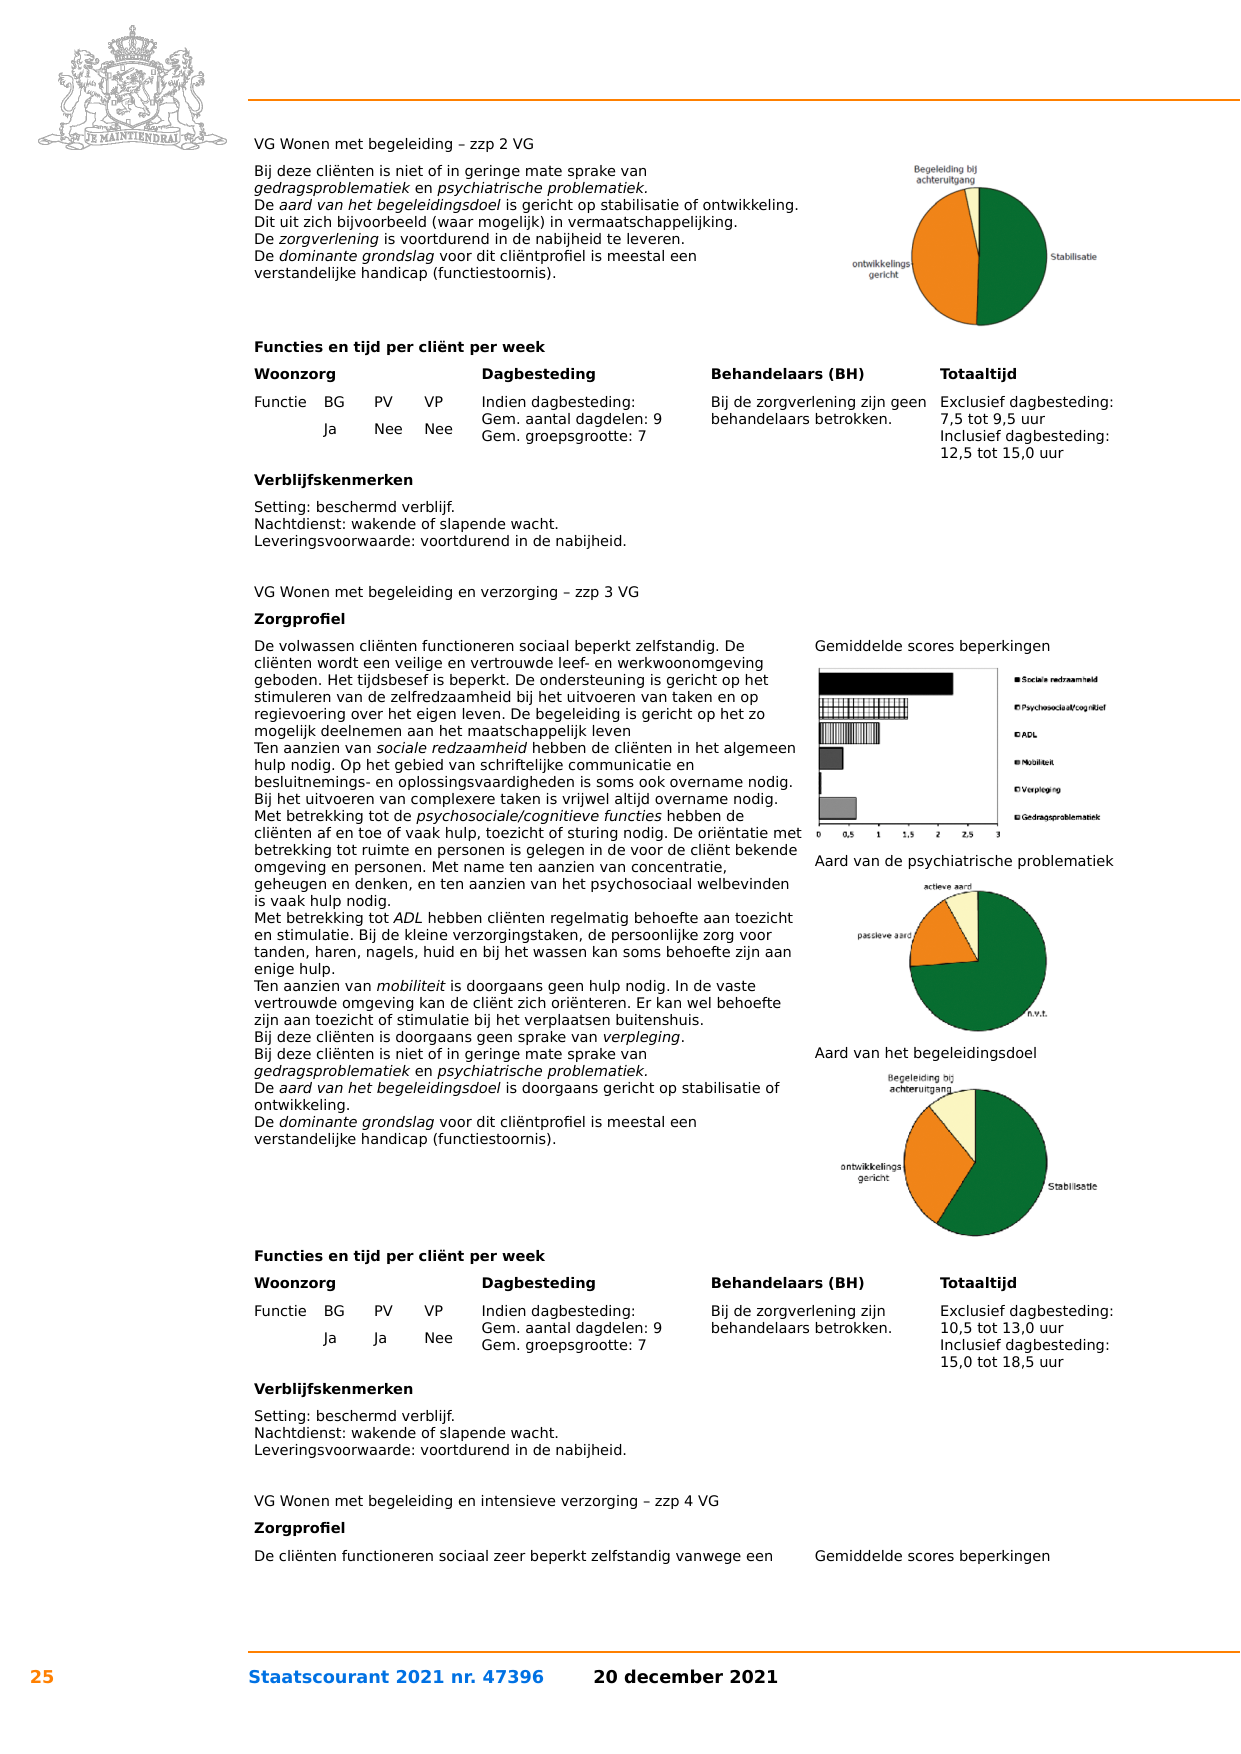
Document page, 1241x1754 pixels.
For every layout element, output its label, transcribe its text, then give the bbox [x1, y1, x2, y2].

table_cell [249, 1325, 317, 1375]
table_header VG Wonen met begeleiding – zzp 2 VG [249, 131, 1163, 157]
table_cell PV [369, 1298, 418, 1324]
table_header VG Wonen met begeleiding en intensieve verzorging – zzp 4 VG [249, 1488, 1163, 1514]
table_cell Woonzorg [249, 1271, 475, 1297]
table_cell Nee [419, 1325, 475, 1375]
table_cell [809, 1068, 1163, 1242]
table_cell [809, 1570, 1163, 1579]
table_cell Woonzorg [249, 361, 475, 388]
table_cell Bij deze cliënten is niet of in geringe mate sprake van gedragsproblematiek en psychiatrische problematiek. De aard van het begeleidingsdoel is gericht op stabilisatie of ontwikkeling. Dit uit zich bijvoorbeeld (waar mogelijk) in vermaatschappelijking. De zorgverlening is voortdurend in de nabijheid te leveren. De dominante grondslag voor dit cliëntprofiel is meestal een verstandelijke handicap (functiestoornis). [249, 158, 808, 333]
table_cell Dagbesteding [476, 1271, 704, 1297]
picture [814, 163, 1110, 329]
table_cell Nee [369, 416, 418, 466]
table_cell Verblijfskenmerken [249, 467, 1163, 493]
table_cell [249, 416, 317, 466]
table_cell Gemiddelde scores beperkingen [809, 634, 1163, 660]
table_cell De cliënten functioneren sociaal zeer beperkt zelfstandig vanwege een [249, 1543, 808, 1579]
table_cell Bij de zorgverlening zijn behandelaars betrokken. [705, 1298, 934, 1375]
table_cell Setting: beschermd verblijf. Nachtdienst: wakende of slapende wacht. Leveringsvoorwaarde: voortdurend in de nabijheid. [249, 495, 1163, 555]
table_cell Totaaltijd [935, 1271, 1163, 1297]
picture [814, 665, 1110, 843]
table_cell Ja [369, 1325, 418, 1375]
table_cell Exclusief dagbesteding: 7,5 tot 9,5 uur Inclusief dagbesteding: 12,5 tot 15,0 uur [935, 389, 1163, 466]
table_cell Verblijfskenmerken [249, 1376, 1163, 1403]
table_cell PV [369, 389, 418, 415]
table_cell Indien dagbesteding: Gem. aantal dagdelen: 9 Gem. groepsgrootte: 7 [476, 1298, 704, 1375]
table_cell De volwassen cliënten functioneren sociaal beperkt zelfstandig. De cliënten wordt een veilige en vertrouwde leef- en werkwoonomgeving geboden. Het tijdsbesef is beperkt. De ondersteuning is gericht op het stimuleren van de zelfredzaamheid bij het uitvoeren van taken en op regievoering over het eigen leven. De begeleiding is gericht op het zo mogelijk deelnemen aan het maatschappelijk leven Ten aanzien van sociale redzaamheid hebben de cliënten in het algemeen hulp nodig. Op het gebied van schriftelijke communicatie en besluitnemings- en oplossingsvaardigheden is soms ook overname nodig. Bij het uitvoeren van complexere taken is vrijwel altijd overname nodig. Met betrekking tot de psychosociale/cognitieve functies hebben de cliënten af en toe of vaak hulp, toezicht of sturing nodig. De oriëntatie met betrekking tot ruimte en personen is gelegen in de voor de cliënt bekende omgeving en personen. Met name ten aanzien van concentratie, geheugen en denken, en ten aanzien van het psychosociaal welbevinden is vaak hulp nodig. Met betrekking tot ADL hebben cliënten regelmatig behoefte aan toezicht en stimulatie. Bij de kleine verzorgingstaken, de persoonlijke zorg voor tanden, haren, nagels, huid en bij het wassen kan soms behoefte zijn aan enige hulp. Ten aanzien van mobiliteit is doorgaans geen hulp nodig. In de vaste vertrouwde omgeving kan de cliënt zich oriënteren. Er kan wel behoefte zijn aan toezicht of stimulatie bij het verplaatsen buitenshuis. Bij deze cliënten is doorgaans geen sprake van verpleging. Bij deze cliënten is niet of in geringe mate sprake van gedragsproblematiek en psychiatrische problematiek. De aard van het begeleidingsdoel is doorgaans gericht op stabilisatie of ontwikkeling. De dominante grondslag voor dit cliëntprofiel is meestal een verstandelijke handicap (functiestoornis). [249, 634, 808, 1242]
picture [814, 880, 1110, 1035]
table_cell Behandelaars (BH) [705, 361, 934, 388]
table_cell BG [318, 1298, 368, 1324]
table_cell Functies en tijd per cliënt per week [249, 334, 1163, 360]
table_cell Functie [249, 1298, 317, 1324]
table_cell [809, 661, 1163, 848]
table_cell Ja [318, 1325, 368, 1375]
table_cell [809, 876, 1163, 1039]
table_cell VP [419, 1298, 475, 1324]
table_cell Functies en tijd per cliënt per week [249, 1243, 1163, 1269]
table_cell BG [318, 389, 368, 415]
table_cell Dagbesteding [476, 361, 704, 388]
table_cell Aard van de psychiatrische problematiek [809, 849, 1163, 875]
table_cell Gemiddelde scores beperkingen [809, 1543, 1163, 1569]
table_cell Exclusief dagbesteding: 10,5 tot 13,0 uur Inclusief dagbesteding: 15,0 tot 18,5 uur [935, 1298, 1163, 1375]
table_cell VP [419, 389, 475, 415]
table_cell Bij de zorgverlening zijn geen behandelaars betrokken. [705, 389, 934, 466]
table_cell Setting: beschermd verblijf. Nachtdienst: wakende of slapende wacht. Leveringsvoorwaarde: voortdurend in de nabijheid. [249, 1404, 1163, 1464]
table_cell Ja [318, 416, 368, 466]
table_cell Totaaltijd [935, 361, 1163, 388]
table_cell Behandelaars (BH) [705, 1271, 934, 1297]
table_cell Indien dagbesteding: Gem. aantal dagdelen: 9 Gem. groepsgrootte: 7 [476, 389, 704, 466]
table_cell Zorgprofiel [249, 1515, 1163, 1542]
table_cell Aard van het begeleidingsdoel [809, 1040, 1163, 1066]
picture [814, 1072, 1110, 1238]
picture [38, 25, 227, 150]
table_cell Zorgprofiel [249, 606, 1163, 633]
table_cell [809, 158, 1163, 333]
table_cell Functie [249, 389, 317, 415]
table_cell Nee [419, 416, 475, 466]
table_header VG Wonen met begeleiding en verzorging – zzp 3 VG [249, 579, 1163, 605]
